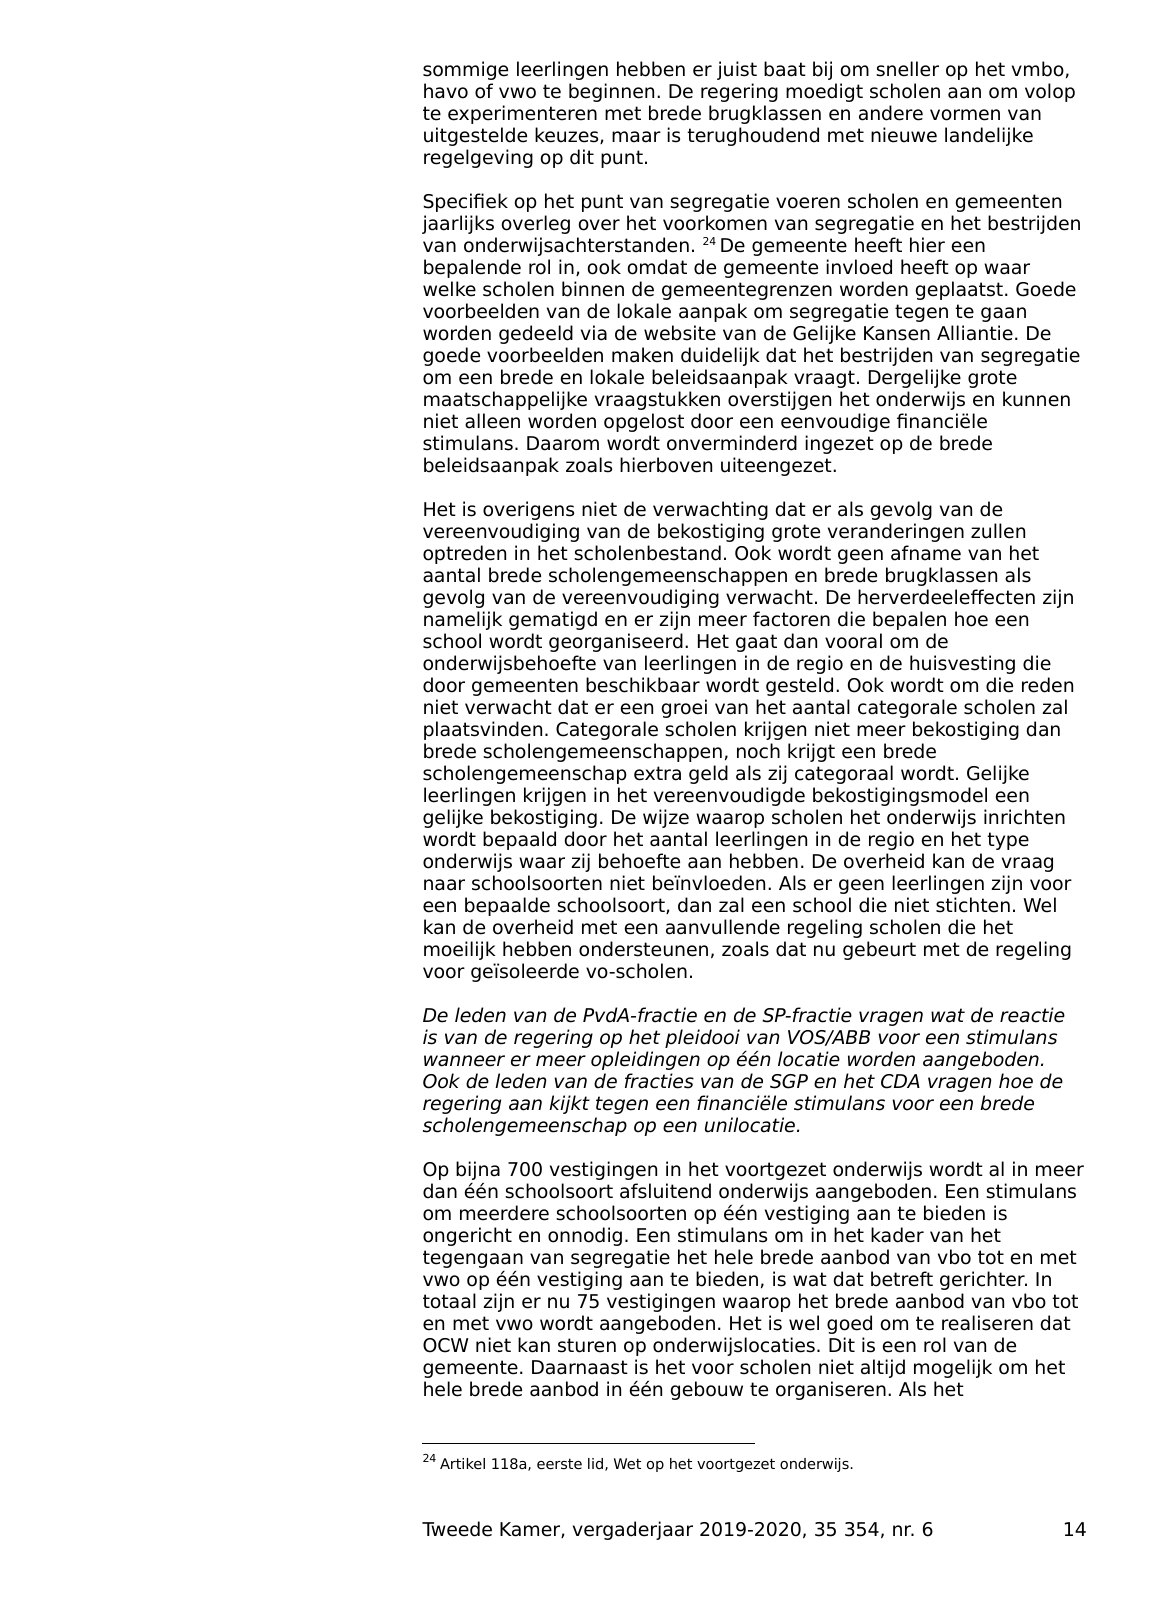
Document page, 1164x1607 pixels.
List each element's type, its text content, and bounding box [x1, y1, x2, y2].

text Artikel 118a, eerste lid, Wet op het voortgezet onderwijs. [422, 1452, 1087, 1474]
text Specifiek op het punt van segregatie voeren scholen en gemeenten jaarlijks overleg over het voorkomen van segregatie en het bestrijden van onderwijsachterstanden. De gemeente heeft hier een bepalende rol in, ook omdat de gemeente invloed heeft op waar welke scholen binnen de gemeentegrenzen worden geplaatst. Goede voorbeelden van de lokale aanpak om segregatie tegen te gaan worden gedeeld via de website van de Gelijke Kansen Alliantie. De goede voorbeelden maken duidelijk dat het bestrijden van segregatie om een brede en lokale beleidsaanpak vraagt. Dergelijke grote maatschappelijke vraagstukken overstijgen het onderwijs en kunnen niet alleen worden opgelost door een eenvoudige financiële stimulans. Daarom wordt onverminderd ingezet op de brede beleidsaanpak zoals hierboven uiteengezet. [422, 191, 1087, 477]
text Op bijna 700 vestigingen in het voortgezet onderwijs wordt al in meer dan één schoolsoort afsluitend onderwijs aangeboden. Een stimulans om meerdere schoolsoorten op één vestiging aan te bieden is ongericht en onnodig. Een stimulans om in het kader van het tegengaan van segregatie het hele brede aanbod van vbo tot en met vwo op één vestiging aan te bieden, is wat dat betreft gerichter. In totaal zijn er nu 75 vestigingen waarop het brede aanbod van vbo tot en met vwo wordt aangeboden. Het is wel goed om te realiseren dat OCW niet kan sturen op onderwijslocaties. Dit is een rol van de gemeente. Daarnaast is het voor scholen niet altijd mogelijk om het hele brede aanbod in één gebouw te organiseren. Als het [422, 1159, 1087, 1401]
text Het is overigens niet de verwachting dat er als gevolg van de vereenvoudiging van de bekostiging grote veranderingen zullen optreden in het scholenbestand. Ook wordt geen afname van het aantal brede scholengemeenschappen en brede brugklassen als gevolg van de vereenvoudiging verwacht. De herverdeeleffecten zijn namelijk gematigd en er zijn meer factoren die bepalen hoe een school wordt georganiseerd. Het gaat dan vooral om de onderwijsbehoefte van leerlingen in de regio en de huisvesting die door gemeenten beschikbaar wordt gesteld. Ook wordt om die reden niet verwacht dat er een groei van het aantal categorale scholen zal plaatsvinden. Categorale scholen krijgen niet meer bekostiging dan brede scholengemeenschappen, noch krijgt een brede scholengemeenschap extra geld als zij categoraal wordt. Gelijke leerlingen krijgen in het vereenvoudigde bekostigingsmodel een gelijke bekostiging. De wijze waarop scholen het onderwijs inrichten wordt bepaald door het aantal leerlingen in de regio en het type onderwijs waar zij behoefte aan hebben. De overheid kan de vraag naar schoolsoorten niet beïnvloeden. Als er geen leerlingen zijn voor een bepaalde schoolsoort, dan zal een school die niet stichten. Wel kan de overheid met een aanvullende regeling scholen die het moeilijk hebben ondersteunen, zoals dat nu gebeurt met de regeling voor geïsoleerde vo-scholen. [422, 499, 1087, 983]
text sommige leerlingen hebben er juist baat bij om sneller op het vmbo, havo of vwo te beginnen. De regering moedigt scholen aan om volop te experimenteren met brede brugklassen en andere vormen van uitgestelde keuzes, maar is terughoudend met nieuwe landelijke regelgeving op dit punt. [422, 59, 1087, 169]
text De leden van de PvdA-fractie en de SP-fractie vragen wat de reactie is van de regering op het pleidooi van VOS/ABB voor een stimulans wanneer er meer opleidingen op één locatie worden aangeboden. Ook de leden van de fracties van de SGP en het CDA vragen hoe de regering aan kijkt tegen een financiële stimulans voor een brede scholengemeenschap op een unilocatie. [422, 1005, 1087, 1137]
